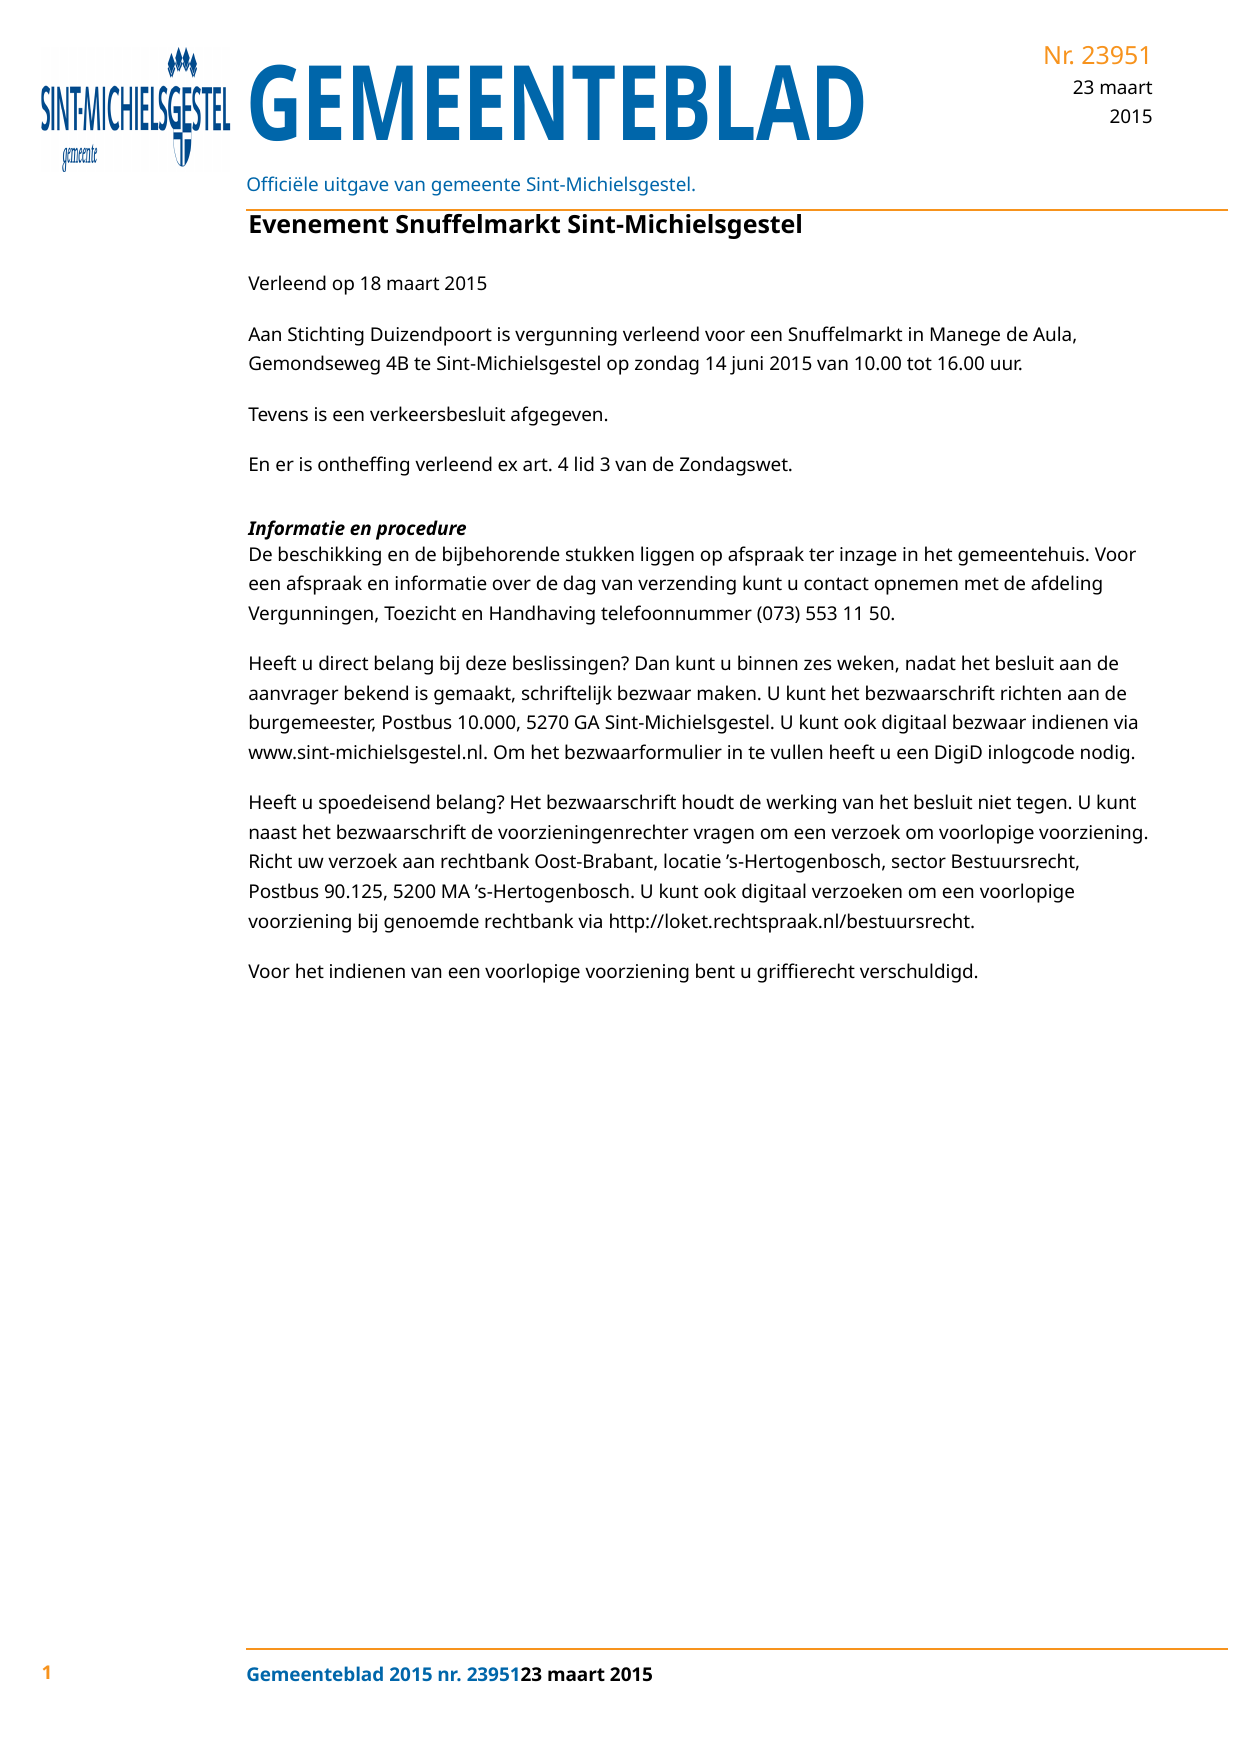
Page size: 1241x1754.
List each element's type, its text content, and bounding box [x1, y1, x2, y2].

text De beschikking en de bijbehorende stukken liggen op afspraak ter inzage in het gemeentehuis. Voor een afspraak en informatie over de dag van verzending kunt u contact opnemen met de afdeling Vergunningen, Toezicht en Handhaving telefoonnummer (073) 553 11 50. [248, 541, 1152, 626]
text Voor het indienen van een voorlopige voorziening bent u griffierecht verschuldigd. [248, 958, 1152, 984]
text Verleend op 18 maart 2015 [248, 270, 1152, 296]
text Aan Stichting Duizendpoort is vergunning verleend voor een Snuffelmarkt in Manege de Aula, Gemondseweg 4B te Sint-Michielsgestel op zondag 14 juni 2015 van 10.00 tot 16.00 uur. [248, 321, 1152, 376]
text En er is ontheffing verleend ex art. 4 lid 3 van de Zondagswet. [248, 451, 1152, 477]
text Informatie en procedure [248, 515, 1152, 541]
text Heeft u spoedeisend belang? Het bezwaarschrift houdt de werking van het besluit niet tegen. U kunt naast het bezwaarschrift de voorzieningenrechter vragen om een verzoek om voorlopige voorziening. Richt uw verzoek aan rechtbank Oost-Brabant, locatie ’s-Hertogenbosch, sector Bestuursrecht, Postbus 90.125, 5200 MA ’s-Hertogenbosch. U kunt ook digitaal verzoeken om een voorlopige voorziening bij genoemde rechtbank via http://loket.rechtspraak.nl/bestuursrecht. [248, 789, 1152, 934]
text Evenement Snuffelmarkt Sint-Michielsgestel [248, 211, 1152, 241]
text Tevens is een verkeersbesluit afgegeven. [248, 401, 1152, 426]
picture [41, 47, 231, 172]
text Heeft u direct belang bij deze beslissingen? Dan kunt u binnen zes weken, nadat het besluit aan de aanvrager bekend is gemaakt, schriftelijk bezwaar maken. U kunt het bezwaarschrift richten aan de burgemeester, Postbus 10.000, 5270 GA Sint-Michielsgestel. U kunt ook digitaal bezwaar indienen via www.sint-michielsgestel.nl. Om het bezwaarformulier in te vullen heeft u een DigiD inlogcode nodig. [248, 650, 1152, 765]
